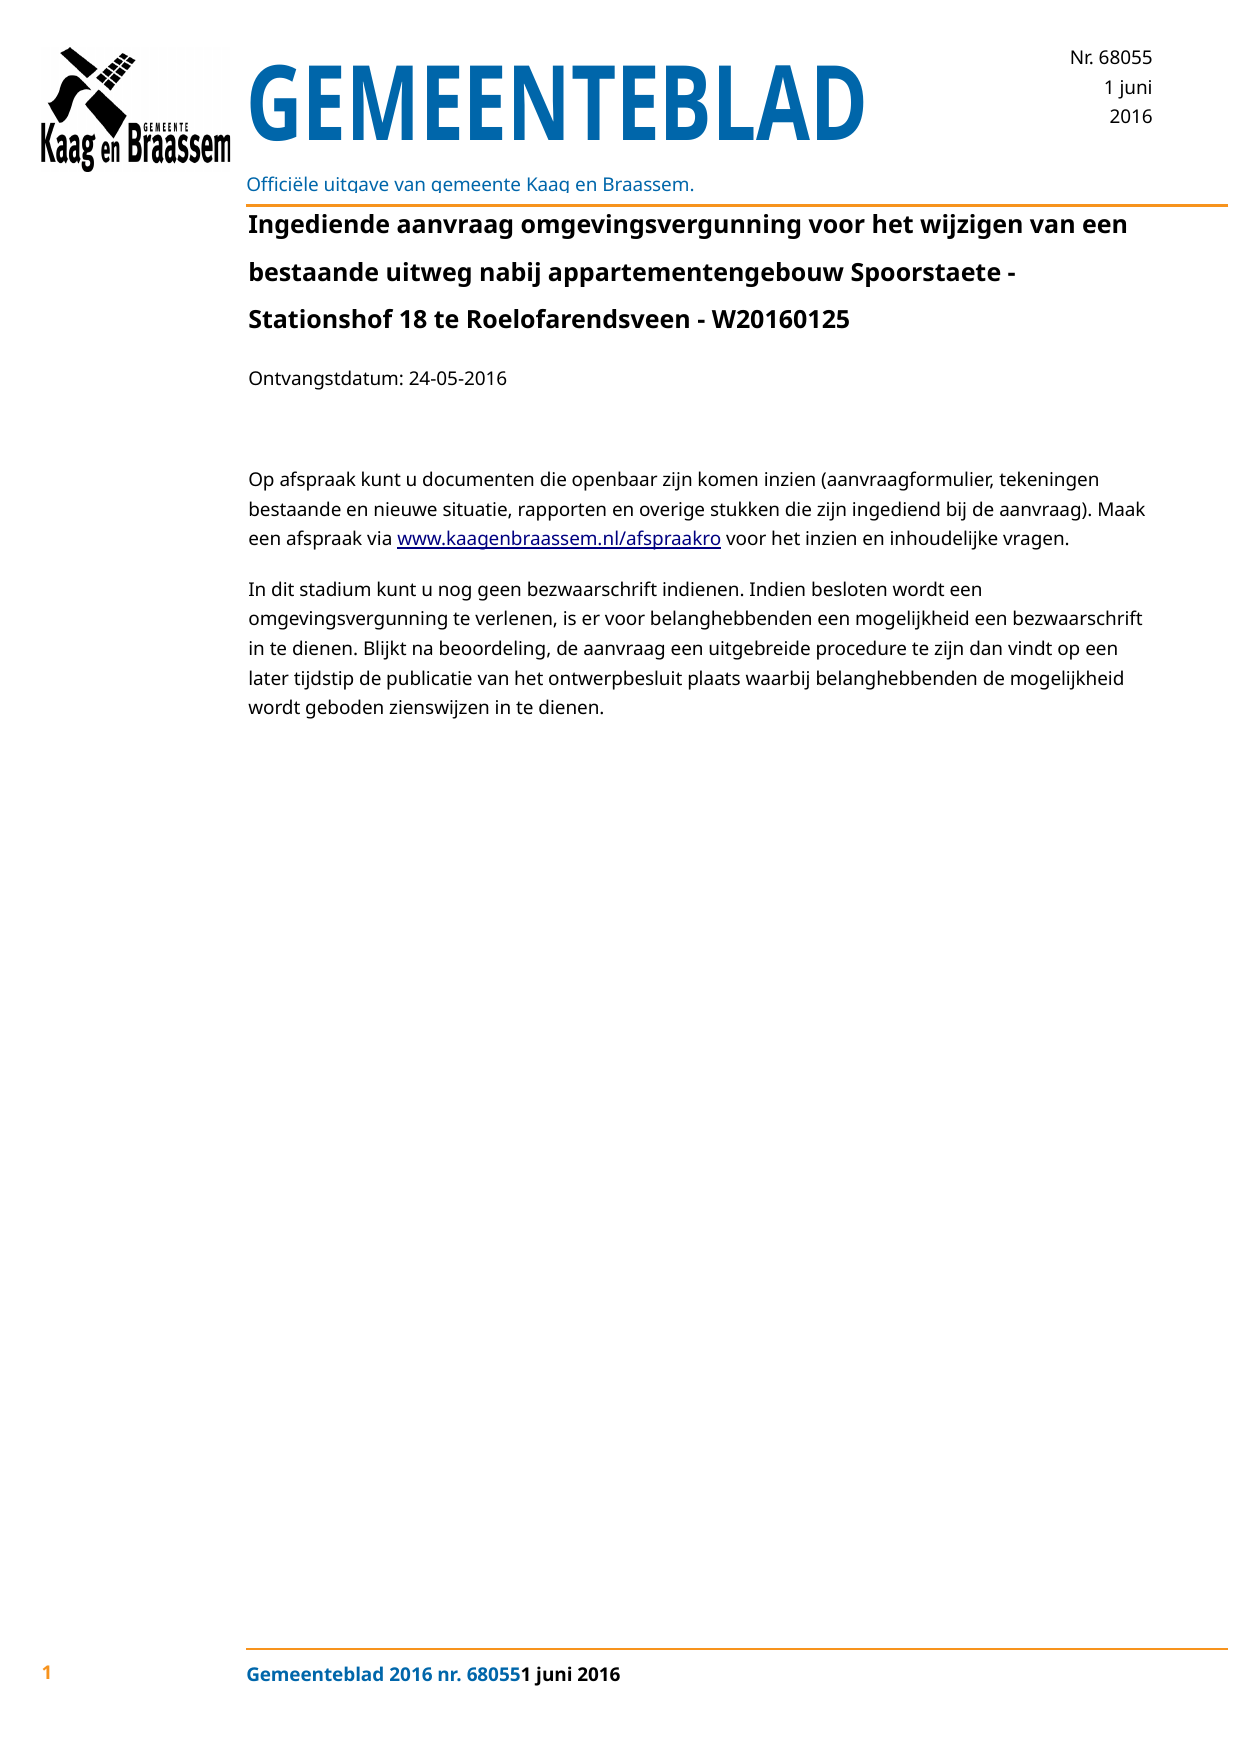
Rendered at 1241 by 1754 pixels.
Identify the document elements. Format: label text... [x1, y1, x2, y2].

text In dit stadium kunt u nog geen bezwaarschrift indienen. Indien besloten wordt een omgevingsvergunning te verlenen, is er voor belanghebbenden een mogelijkheid een bezwaarschrift in te dienen. Blijkt na beoordeling, de aanvraag een uitgebreide procedure te zijn dan vindt op een later tijdstip de publicatie van het ontwerpbesluit plaats waarbij belanghebbenden de mogelijkheid wordt geboden zienswijzen in te dienen. [248, 576, 1152, 720]
text Op afspraak kunt u documenten die openbaar zijn komen inzien (aanvraagformulier, tekeningen bestaande en nieuwe situatie, rapporten en overige stukken die zijn ingediend bij de aanvraag). Maak een afspraak via www.kaagenbraassem.nl/afspraakro voor het inzien en inhoudelijke vragen. [248, 466, 1152, 551]
text Ontvangstdatum: 24-05-2016 [248, 366, 1152, 391]
text Ingediende aanvraag omgevingsvergunning voor het wijzigen van een bestaande uitweg nabij appartementengebouw Spoorstaete - Stationshof 18 te Roelofarendsveen - W20160125 [248, 207, 1152, 336]
picture [41, 47, 231, 172]
